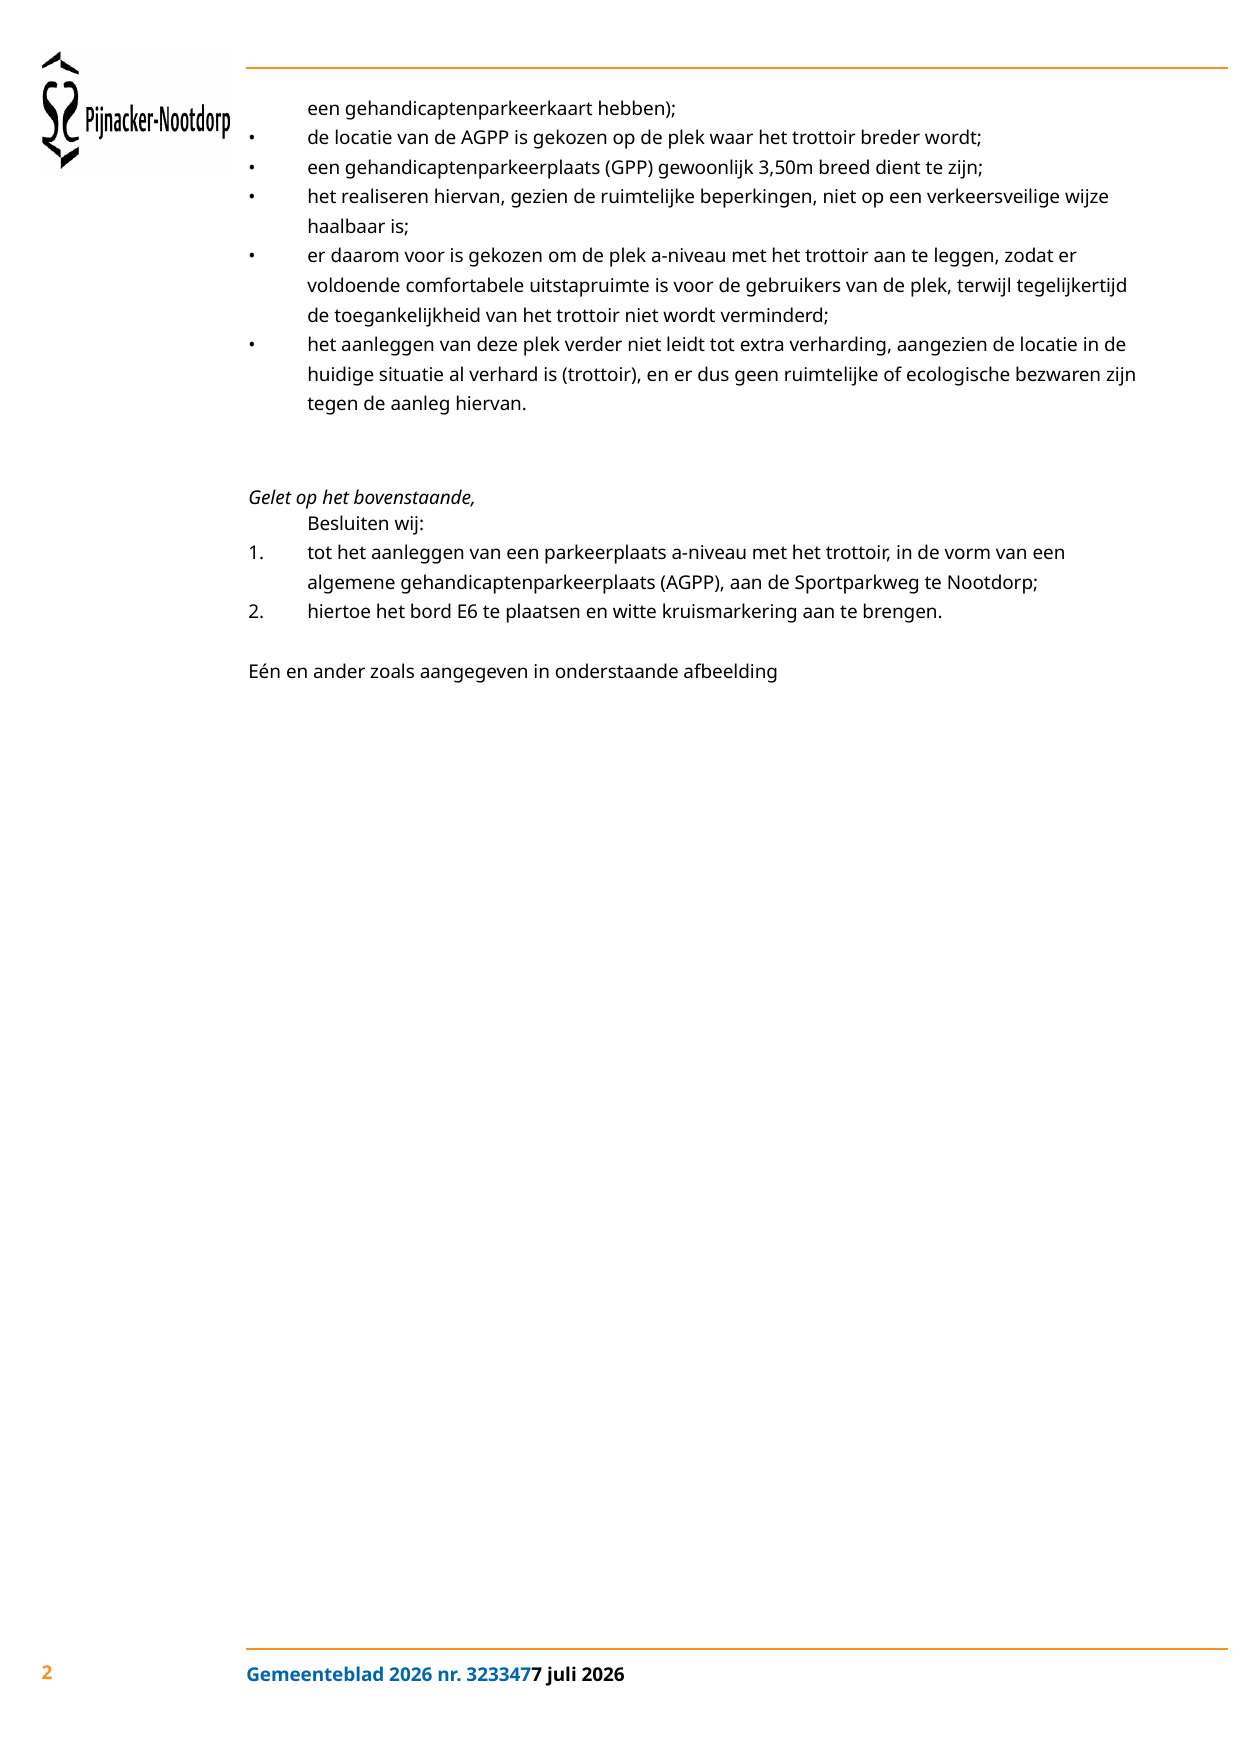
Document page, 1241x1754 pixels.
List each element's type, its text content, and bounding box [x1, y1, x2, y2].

picture [41, 47, 231, 172]
list hiertoe het bord E6 te plaatsen en witte kruismarkering aan te brengen. [248, 599, 1152, 624]
list het realiseren hiervan, gezien de ruimtelijke beperkingen, niet op een verkeersveilige wijze haalbaar is; [248, 183, 1152, 239]
list Besluiten wij: [248, 510, 1152, 536]
list een gehandicaptenparkeerplaats (GPP) gewoonlijk 3,50m breed dient te zijn; [248, 154, 1152, 180]
list tot het aanleggen van een parkeerplaats a-niveau met het trottoir, in de vorm van een algemene gehandicaptenparkeerplaats (AGPP), aan de Sportparkweg te Nootdorp; [248, 539, 1152, 595]
list er daarom voor is gekozen om de plek a-niveau met het trottoir aan te leggen, zodat er voldoende comfortabele uitstapruimte is voor de gebruikers van de plek, terwijl tegelijkertijd de toegankelijkheid van het trottoir niet wordt verminderd; [248, 243, 1152, 328]
text Gelet op het bovenstaande, [248, 484, 1152, 510]
text Eén en ander zoals aangegeven in onderstaande afbeelding [248, 658, 1152, 683]
list een gehandicaptenparkeerkaart hebben); [248, 95, 1152, 121]
list de locatie van de AGPP is gekozen op de plek waar het trottoir breder wordt; [248, 124, 1152, 150]
list het aanleggen van deze plek verder niet leidt tot extra verharding, aangezien de locatie in de huidige situatie al verhard is (trottoir), en er dus geen ruimtelijke of ecologische bezwaren zijn tegen de aanleg hiervan. [248, 331, 1152, 416]
